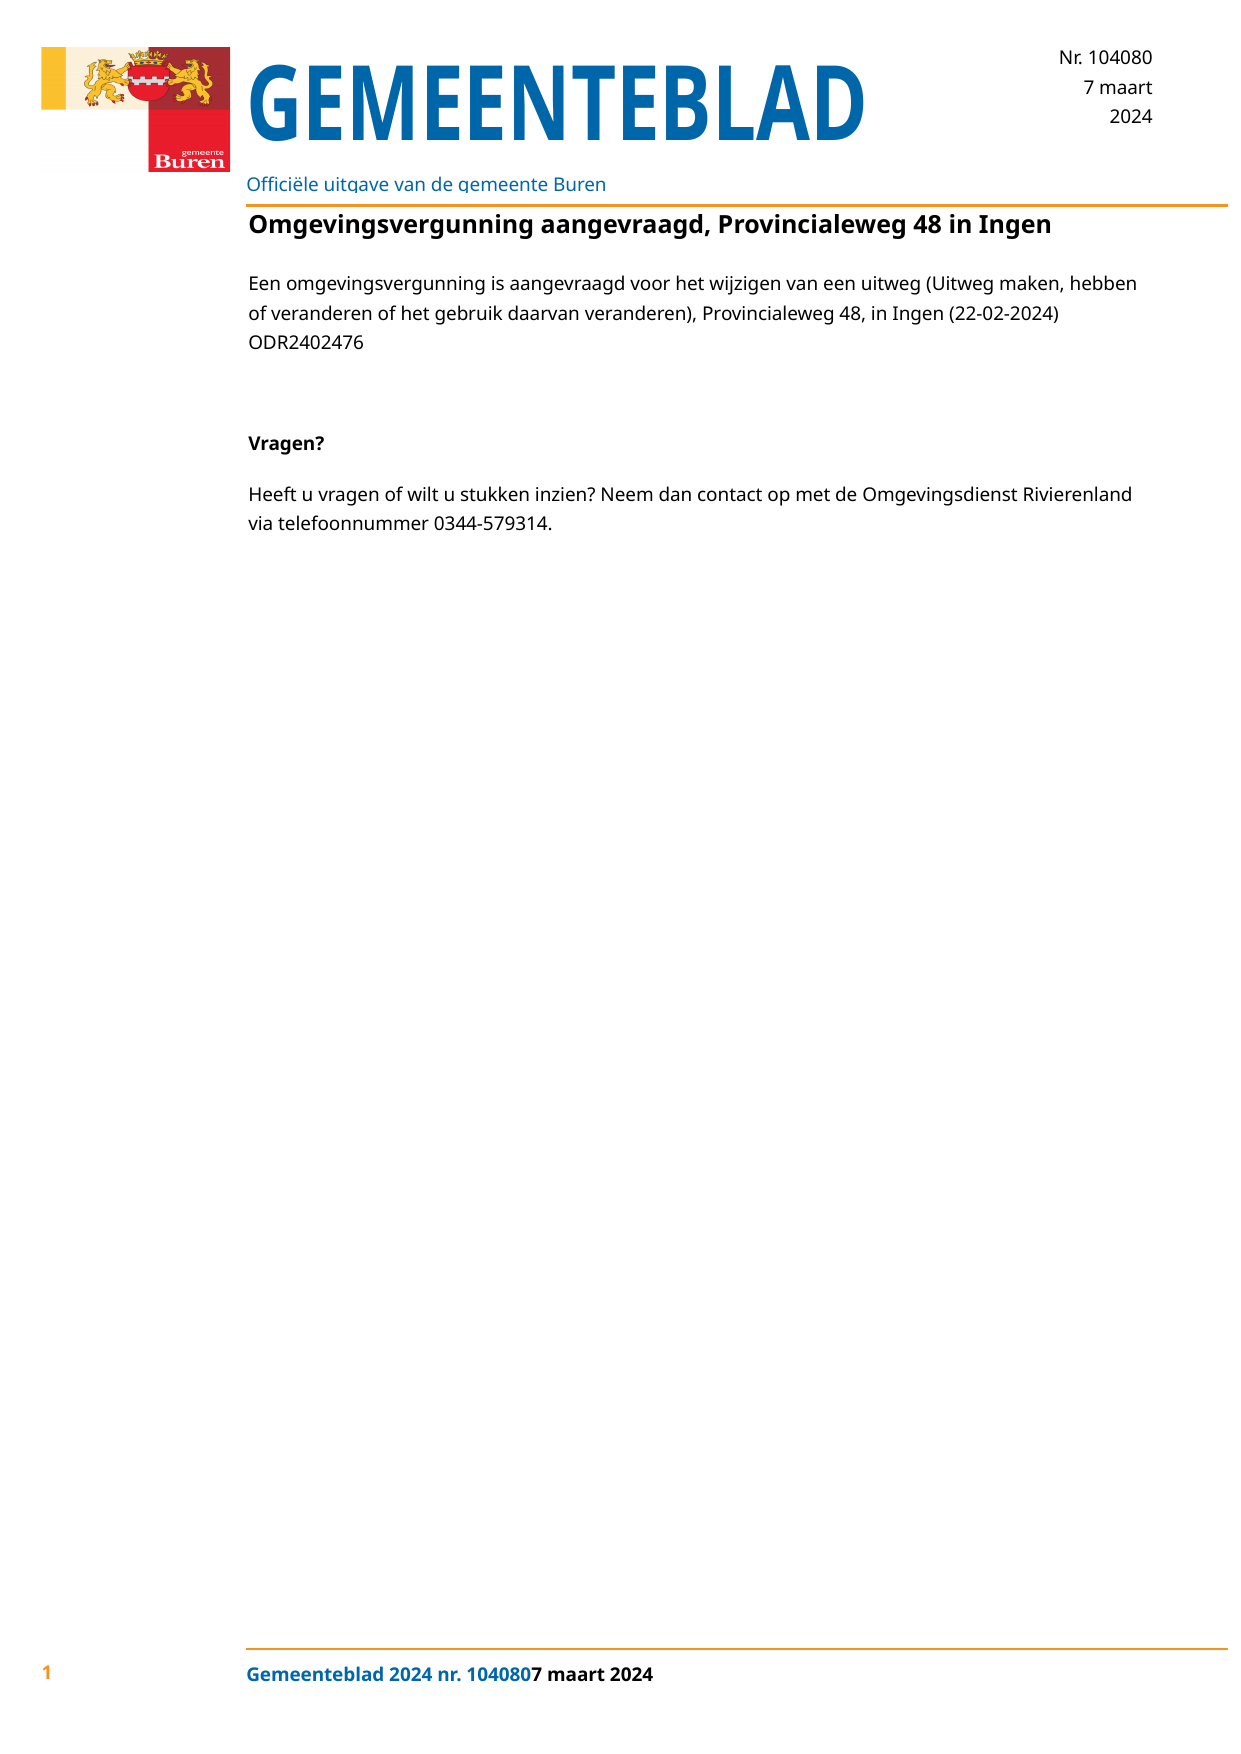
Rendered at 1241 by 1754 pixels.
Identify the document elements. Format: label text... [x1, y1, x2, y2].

text Heeft u vragen of wilt u stukken inzien? Neem dan contact op met de Omgevingsdienst Rivierenland via telefoonnummer 0344-579314. [248, 481, 1152, 536]
text Vragen? [248, 430, 1152, 456]
text Een omgevingsvergunning is aangevraagd voor het wijzigen van een uitweg (Uitweg maken, hebben of veranderen of het gebruik daarvan veranderen), Provincialeweg 48, in Ingen (22-02-2024) ODR2402476 [248, 270, 1152, 355]
picture [41, 47, 231, 172]
text Omgevingsvergunning aangevraagd, Provincialeweg 48 in Ingen [248, 207, 1152, 241]
